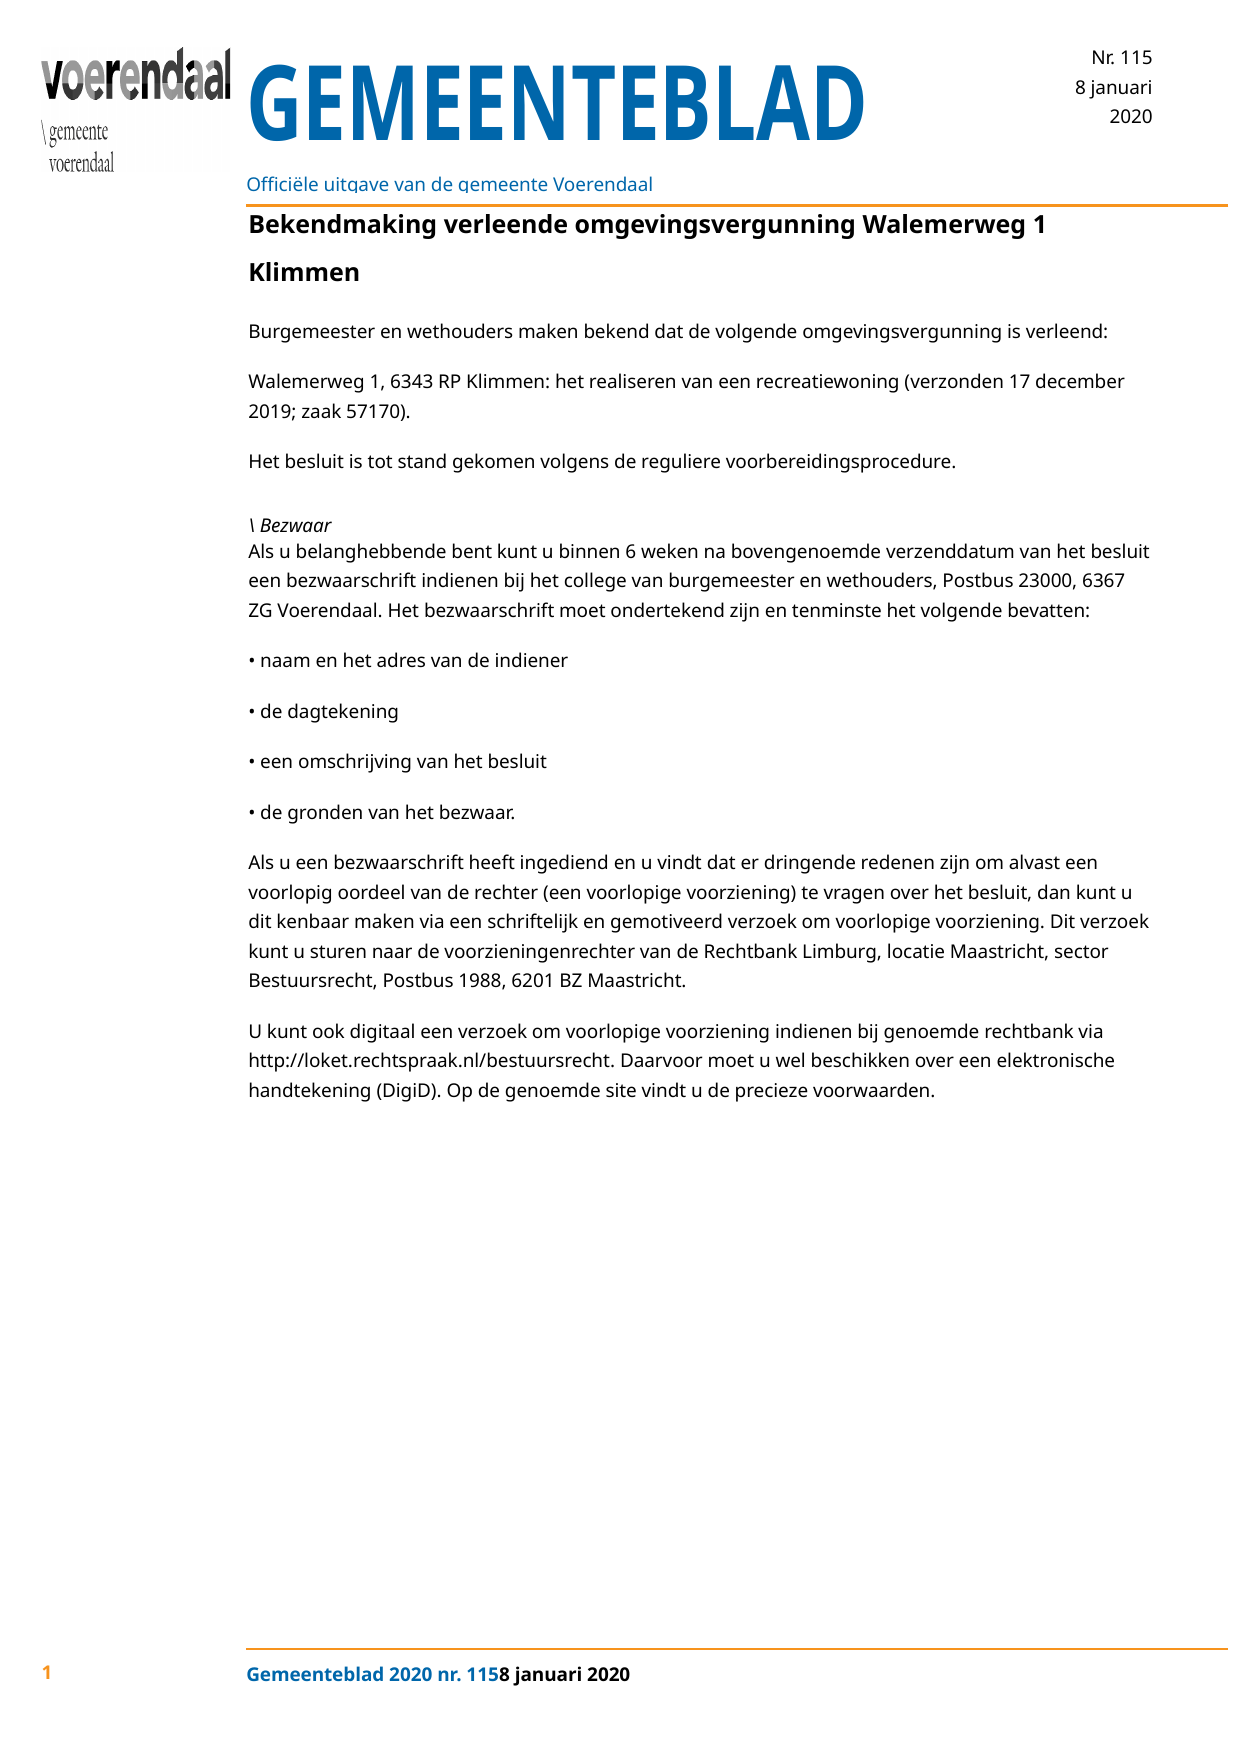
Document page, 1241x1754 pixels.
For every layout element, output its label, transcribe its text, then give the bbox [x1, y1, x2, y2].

text Burgemeester en wethouders maken bekend dat de volgende omgevingsvergunning is verleend: [248, 318, 1152, 344]
text Het besluit is tot stand gekomen volgens de reguliere voorbereidingsprocedure. [248, 448, 1152, 474]
text Als u belanghebbende bent kunt u binnen 6 weken na bovengenoemde verzenddatum van het besluit een bezwaarschrift indienen bij het college van burgemeester en wethouders, Postbus 23000, 6367 ZG Voerendaal. Het bezwaarschrift moet ondertekend zijn en tenminste het volgende bevatten: [248, 538, 1152, 623]
text • de dagtekening [248, 698, 1152, 724]
text • een omschrijving van het besluit [248, 748, 1152, 774]
text Als u een bezwaarschrift heeft ingediend en u vindt dat er dringende redenen zijn om alvast een voorlopig oordeel van de rechter (een voorlopige voorziening) te vragen over het besluit, dan kunt u dit kenbaar maken via een schriftelijk en gemotiveerd verzoek om voorlopige voorziening. Dit verzoek kunt u sturen naar de voorzieningenrechter van de Rechtbank Limburg, locatie Maastricht, sector Bestuursrecht, Postbus 1988, 6201 BZ Maastricht. [248, 849, 1152, 993]
text U kunt ook digitaal een verzoek om voorlopige voorziening indienen bij genoemde rechtbank via http://loket.rechtspraak.nl/bestuursrecht. Daarvoor moet u wel beschikken over een elektronische handtekening (DigiD). Op de genoemde site vindt u de precieze voorwaarden. [248, 1018, 1152, 1103]
text \ Bezwaar [248, 512, 1152, 538]
text • naam en het adres van de indiener [248, 648, 1152, 673]
text • de gronden van het bezwaar. [248, 799, 1152, 824]
text Walemerweg 1, 6343 RP Klimmen: het realiseren van een recreatiewoning (verzonden 17 december 2019; zaak 57170). [248, 368, 1152, 424]
text Bekendmaking verleende omgevingsvergunning Walemerweg 1 Klimmen [248, 207, 1152, 288]
picture [41, 47, 231, 172]
